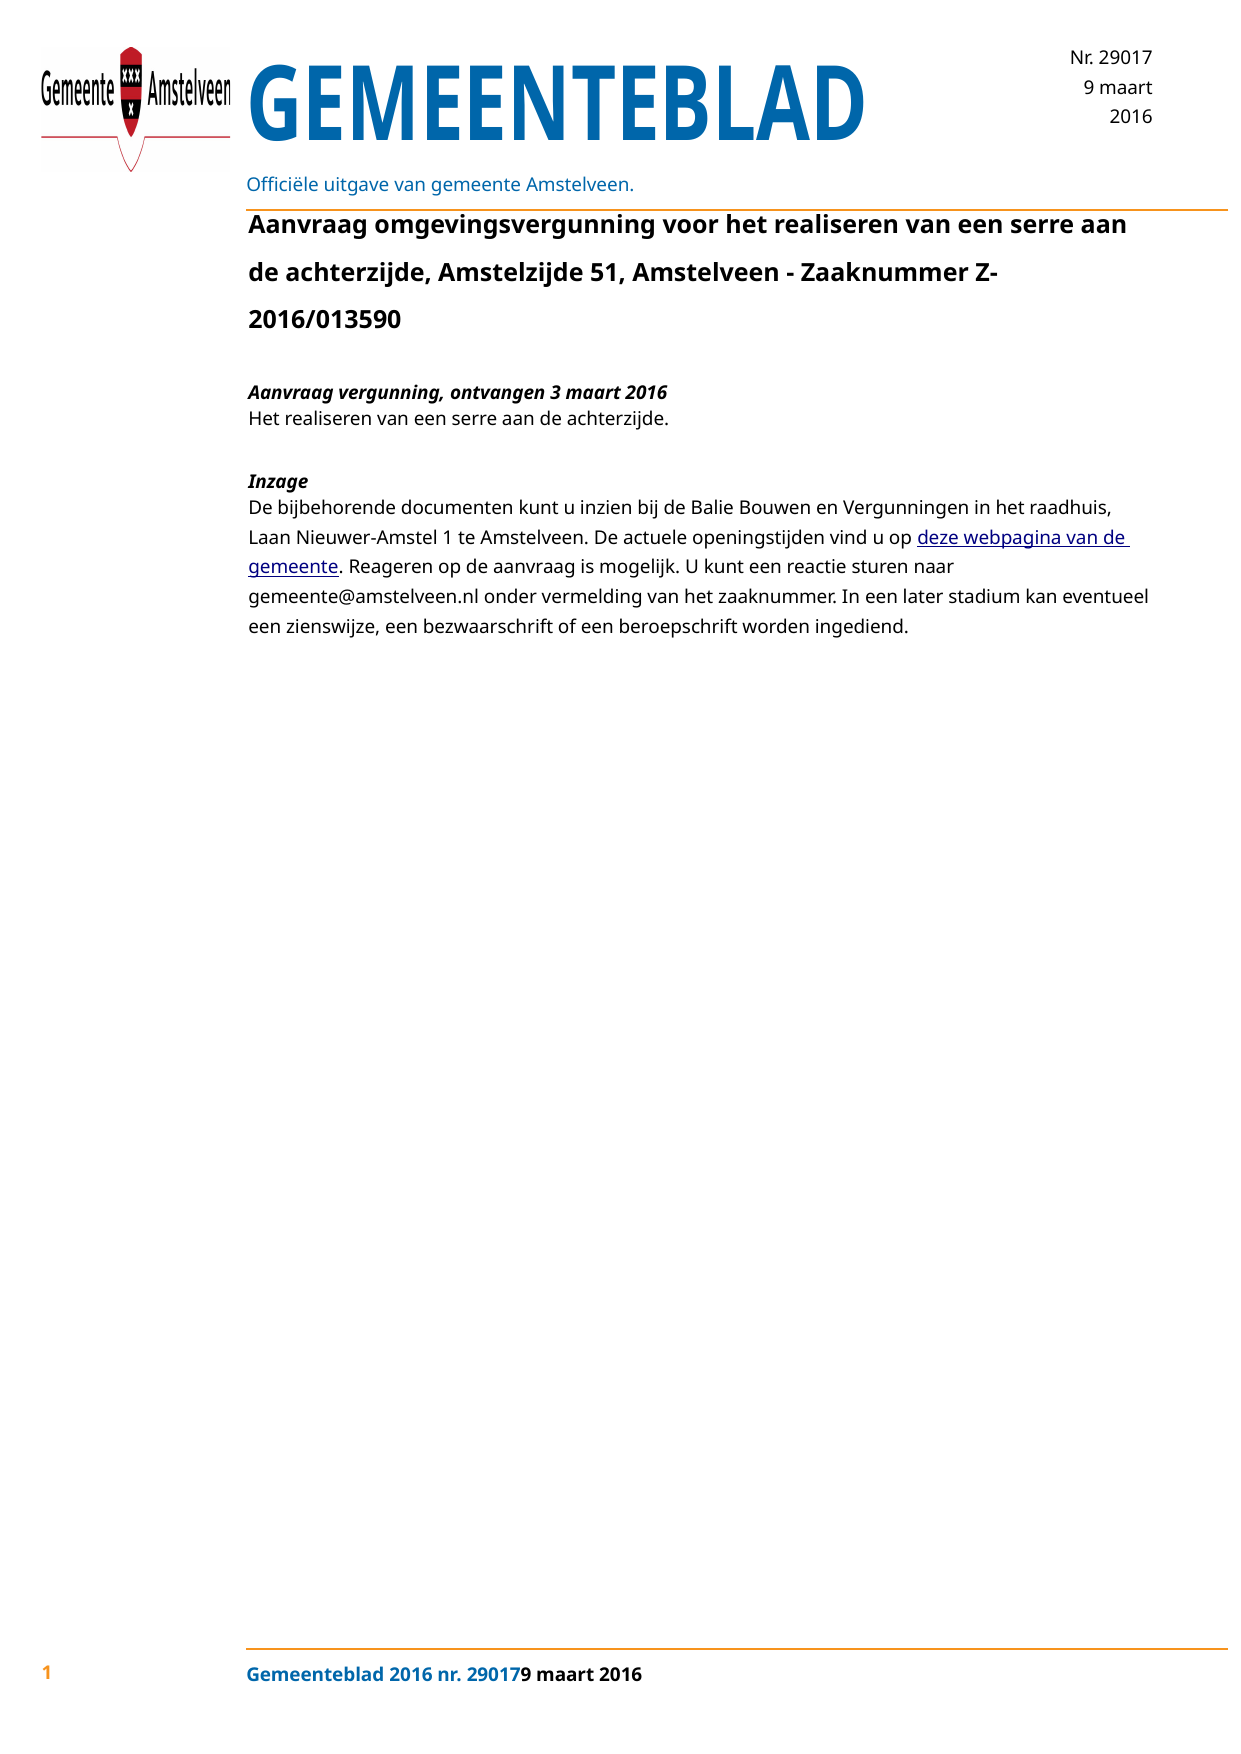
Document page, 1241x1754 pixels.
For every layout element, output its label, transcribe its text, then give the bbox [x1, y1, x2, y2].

picture [41, 47, 231, 172]
text Aanvraag omgevingsvergunning voor het realiseren van een serre aan de achterzijde, Amstelzijde 51, Amstelveen - Zaaknummer Z-2016/013590 [248, 211, 1152, 336]
text Inzage [248, 469, 1152, 494]
text Het realiseren van een serre aan de achterzijde. [248, 405, 1152, 431]
text Aanvraag vergunning, ontvangen 3 maart 2016 [248, 379, 1152, 405]
text De bijbehorende documenten kunt u inzien bij de Balie Bouwen en Vergunningen in het raadhuis, Laan Nieuwer-Amstel 1 te Amstelveen. De actuele openingstijden vind u op deze webpagina van de gemeente. Reageren op de aanvraag is mogelijk. U kunt een reactie sturen naar gemeente@amstelveen.nl onder vermelding van het zaaknummer. In een later stadium kan eventueel een zienswijze, een bezwaarschrift of een beroepschrift worden ingediend. [248, 494, 1152, 638]
